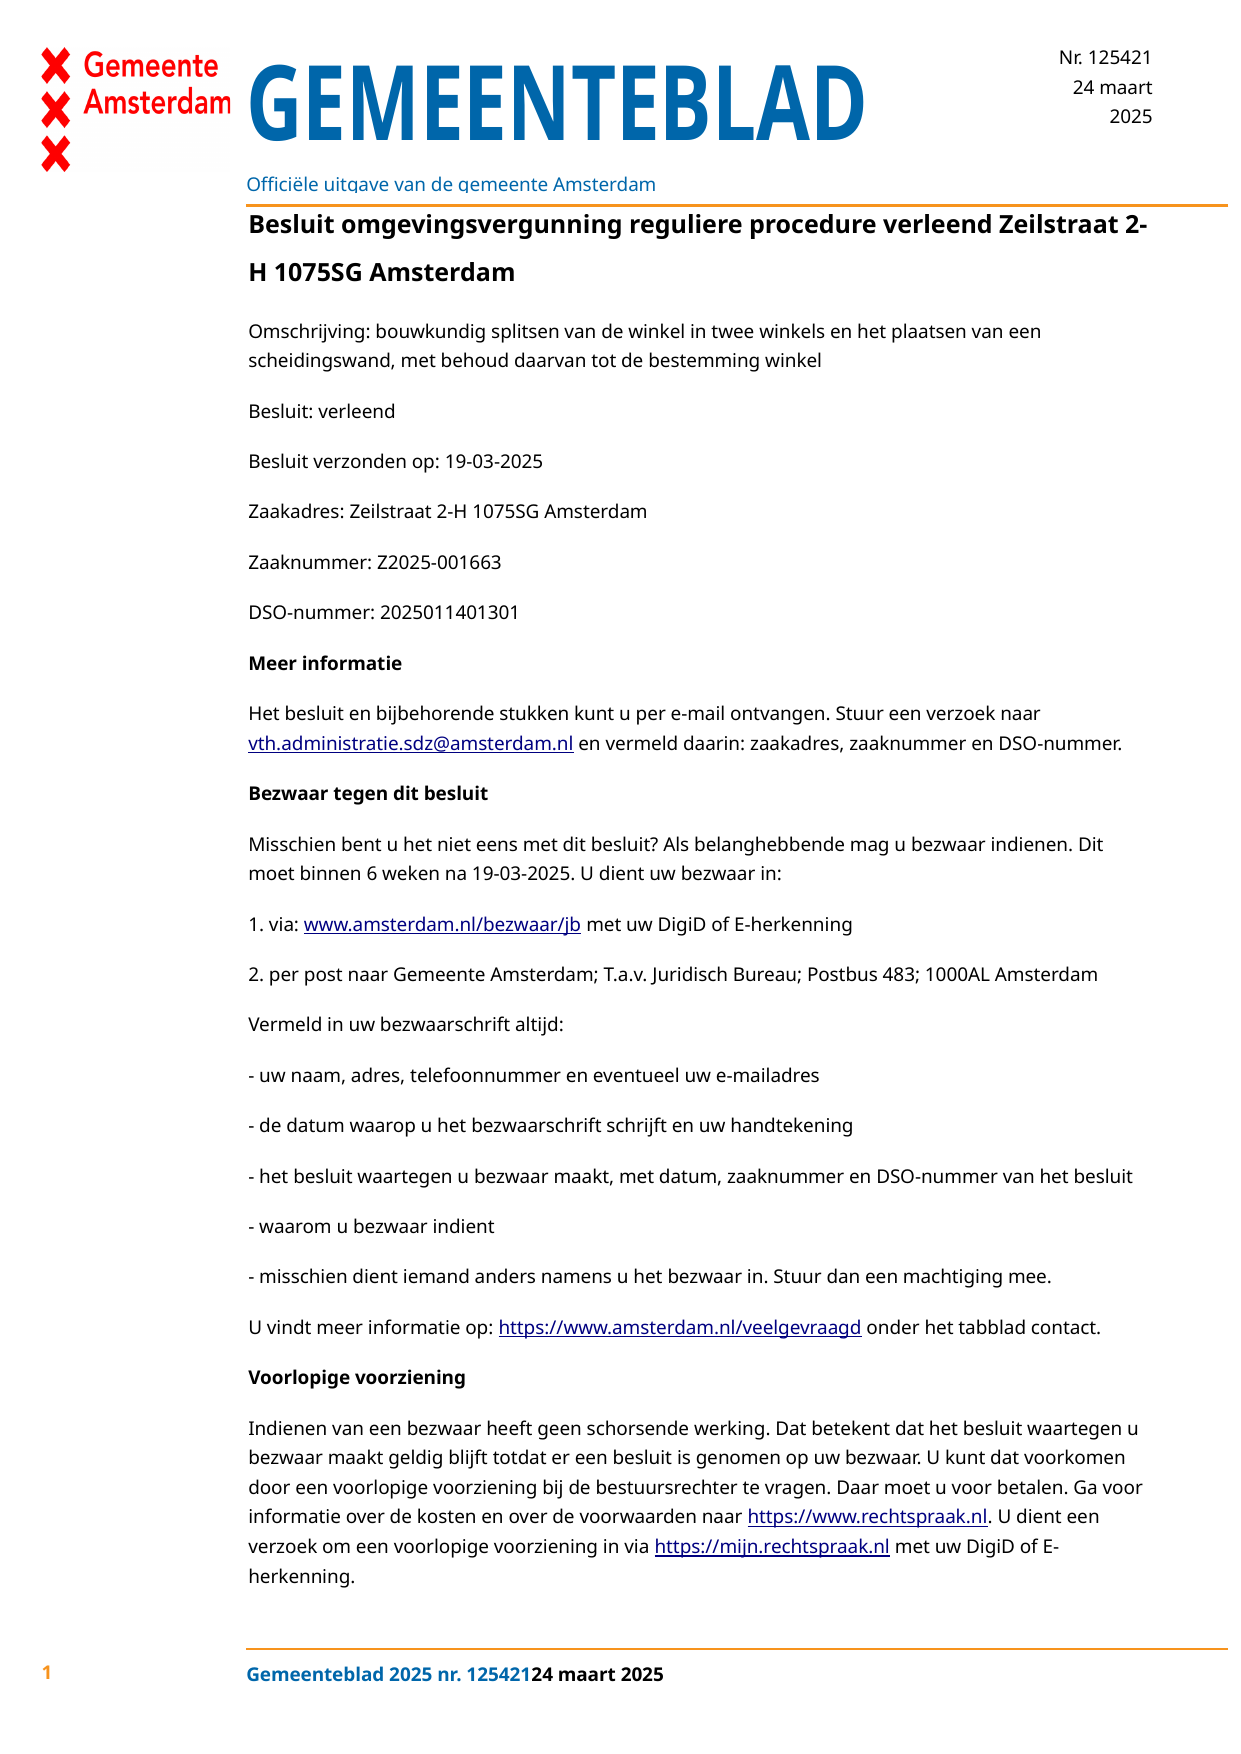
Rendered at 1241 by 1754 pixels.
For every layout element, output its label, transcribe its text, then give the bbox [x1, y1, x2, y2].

text Vermeld in uw bezwaarschrift altijd: [248, 1012, 1152, 1037]
text Omschrijving: bouwkundig splitsen van de winkel in twee winkels en het plaatsen van een scheidingswand, met behoud daarvan tot de bestemming winkel [248, 318, 1152, 373]
text Het besluit en bijbehorende stukken kunt u per e-mail ontvangen. Stuur een verzoek naar vth.administratie.sdz@amsterdam.nl en vermeld daarin: zaakadres, zaaknummer en DSO-nummer. [248, 700, 1152, 756]
text Indienen van een bezwaar heeft geen schorsende werking. Dat betekent dat het besluit waartegen u bezwaar maakt geldig blijft totdat er een besluit is genomen op uw bezwaar. U kunt dat voorkomen door een voorlopige voorziening bij de bestuursrechter te vragen. Daar moet u voor betalen. Ga voor informatie over de kosten en over de voorwaarden naar https://www.rechtspraak.nl. U dient een verzoek om een voorlopige voorziening in via https://mijn.rechtspraak.nl met uw DigiD of E-herkenning. [248, 1415, 1152, 1589]
text U vindt meer informatie op: https://www.amsterdam.nl/veelgevraagd onder het tabblad contact. [248, 1314, 1152, 1340]
text - het besluit waartegen u bezwaar maakt, met datum, zaaknummer en DSO-nummer van het besluit [248, 1163, 1152, 1189]
text Zaakadres: Zeilstraat 2-H 1075SG Amsterdam [248, 499, 1152, 524]
text Besluit: verleend [248, 398, 1152, 424]
picture [41, 47, 231, 172]
text - de datum waarop u het bezwaarschrift schrijft en uw handtekening [248, 1112, 1152, 1138]
text Besluit omgevingsvergunning reguliere procedure verleend Zeilstraat 2-H 1075SG Amsterdam [248, 207, 1152, 288]
text DSO-nummer: 2025011401301 [248, 599, 1152, 625]
text Meer informatie [248, 650, 1152, 676]
text 2. per post naar Gemeente Amsterdam; T.a.v. Juridisch Bureau; Postbus 483; 1000AL Amsterdam [248, 961, 1152, 987]
text - uw naam, adres, telefoonnummer en eventueel uw e-mailadres [248, 1062, 1152, 1088]
text - waarom u bezwaar indient [248, 1213, 1152, 1239]
text Misschien bent u het niet eens met dit besluit? Als belanghebbende mag u bezwaar indienen. Dit moet binnen 6 weken na 19-03-2025. U dient uw bezwaar in: [248, 831, 1152, 886]
text Voorlopige voorziening [248, 1364, 1152, 1390]
text - misschien dient iemand anders namens u het bezwaar in. Stuur dan een machtiging mee. [248, 1264, 1152, 1289]
text Zaaknummer: Z2025-001663 [248, 549, 1152, 575]
text Bezwaar tegen dit besluit [248, 780, 1152, 806]
text Besluit verzonden op: 19-03-2025 [248, 448, 1152, 474]
text 1. via: www.amsterdam.nl/bezwaar/jb met uw DigiD of E-herkenning [248, 911, 1152, 937]
